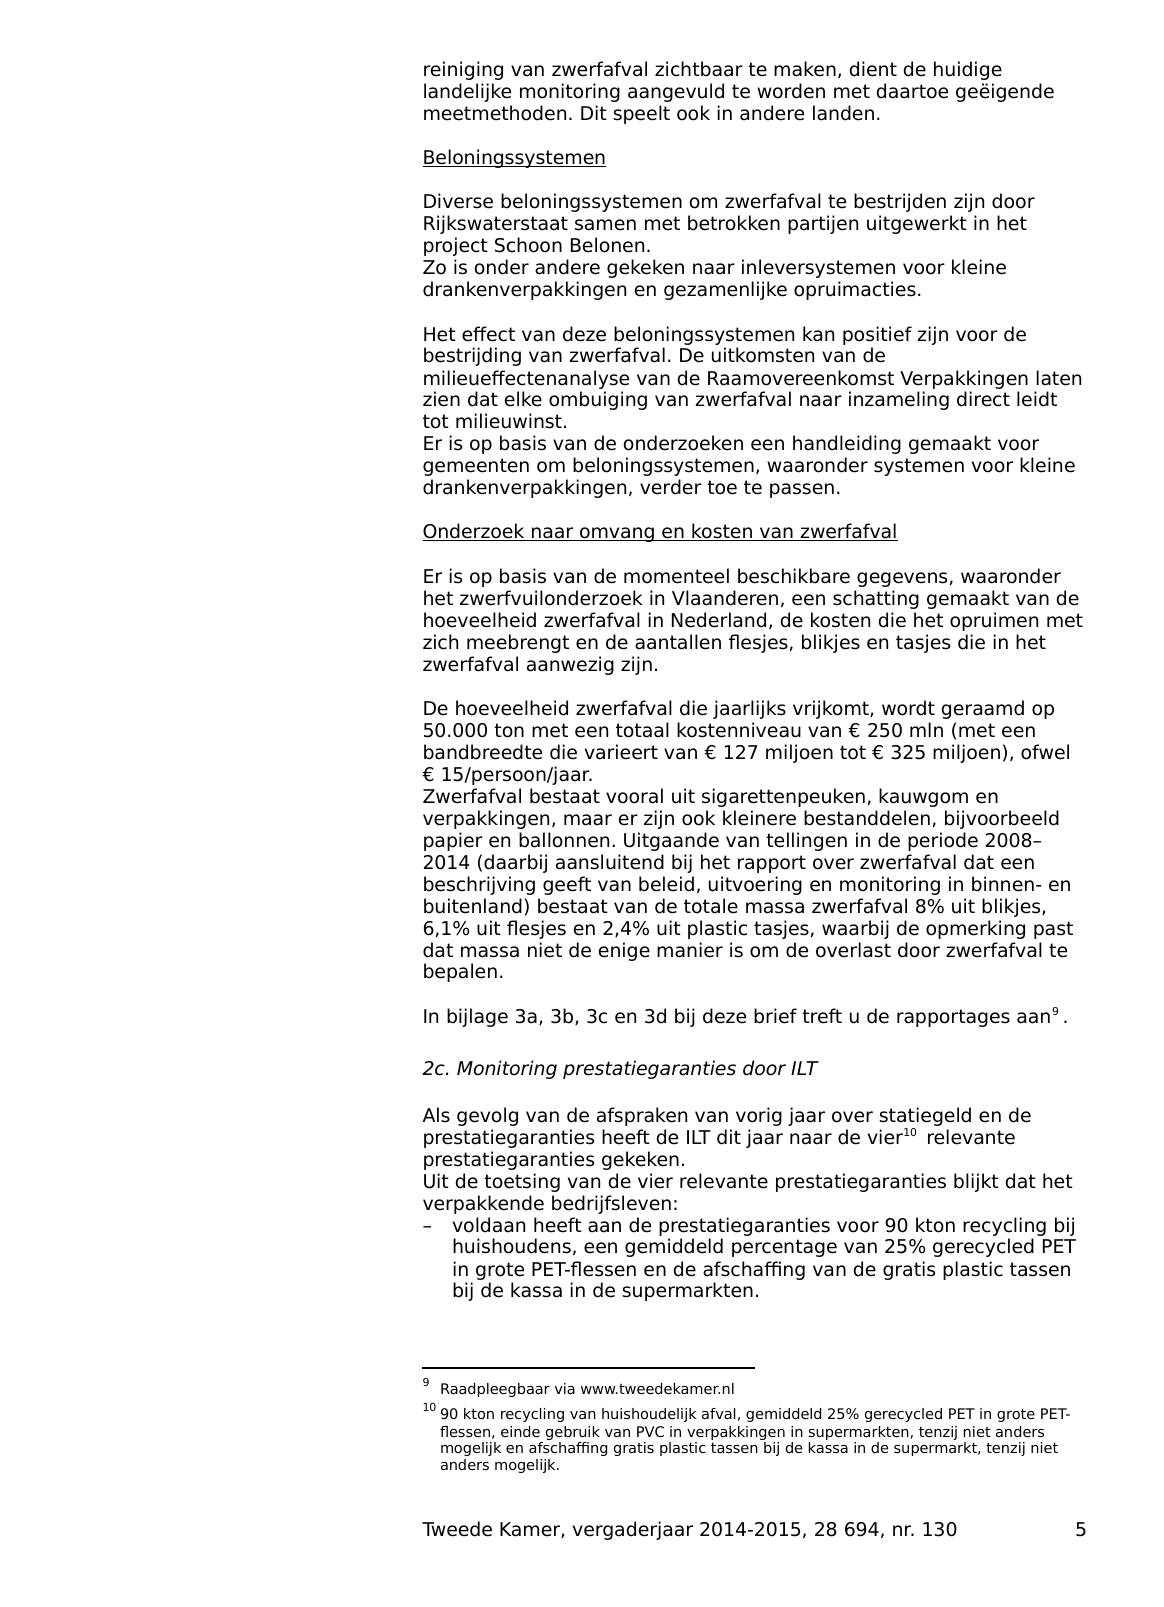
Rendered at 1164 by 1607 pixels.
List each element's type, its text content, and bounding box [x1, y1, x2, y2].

text In bijlage 3a, 3b, 3c en 3d bij deze brief treft u de rapportages aan. [422, 1006, 1087, 1028]
text Er is op basis van de onderzoeken een handleiding gemaakt voor gemeenten om beloningssystemen, waaronder systemen voor kleine drankenverpakkingen, verder toe te passen. [422, 433, 1087, 499]
text De hoeveelheid zwerfafval die jaarlijks vrijkomt, wordt geraamd op 50.000 ton met een totaal kostenniveau van € 250 mln (met een bandbreedte die varieert van € 127 miljoen tot € 325 miljoen), ofwel € 15/persoon/jaar. [422, 698, 1087, 786]
text – voldaan heeft aan de prestatiegaranties voor 90 kton recycling bij huishoudens, een gemiddeld percentage van 25% gerecycled PET in grote PET-flessen en de afschaffing van de gratis plastic tassen bij de kassa in de supermarkten. [422, 1214, 1087, 1302]
subtitle 2c. Monitoring prestatiegaranties door ILT [422, 1058, 1087, 1079]
text reiniging van zwerfafval zichtbaar te maken, dient de huidige landelijke monitoring aangevuld te worden met daartoe geëigende meetmethoden. Dit speelt ook in andere landen. [422, 59, 1087, 125]
text Als gevolg van de afspraken van vorig jaar over statiegeld en de prestatiegaranties heeft de ILT dit jaar naar de vier relevante prestatiegaranties gekeken. [422, 1104, 1087, 1171]
subtitle Beloningssystemen [422, 147, 1087, 169]
text Zwerfafval bestaat vooral uit sigarettenpeuken, kauwgom en verpakkingen, maar er zijn ook kleinere bestanddelen, bijvoorbeeld papier en ballonnen. Uitgaande van tellingen in de periode 2008–2014 (daarbij aansluitend bij het rapport over zwerfafval dat een beschrijving geeft van beleid, uitvoering en monitoring in binnen- en buitenland) bestaat van de totale massa zwerfafval 8% uit blikjes, 6,1% uit flesjes en 2,4% uit plastic tasjes, waarbij de opmerking past dat massa niet de enige manier is om de overlast door zwerfafval te bepalen. [422, 786, 1087, 983]
text Zo is onder andere gekeken naar inleversystemen voor kleine drankenverpakkingen en gezamenlijke opruimacties. [422, 257, 1087, 301]
text Het effect van deze beloningssystemen kan positief zijn voor de bestrijding van zwerfafval. De uitkomsten van de milieueffectenanalyse van de Raamovereenkomst Verpakkingen laten zien dat elke ombuiging van zwerfafval naar inzameling direct leidt tot milieuwinst. [422, 323, 1087, 433]
subtitle Onderzoek naar omvang en kosten van zwerfafval [422, 521, 1087, 543]
text Er is op basis van de momenteel beschikbare gegevens, waaronder het zwerfvuilonderzoek in Vlaanderen, een schatting gemaakt van de hoeveelheid zwerfafval in Nederland, de kosten die het opruimen met zich meebrengt en de aantallen flesjes, blikjes en tasjes die in het zwerfafval aanwezig zijn. [422, 566, 1087, 676]
text 90 kton recycling van huishoudelijk afval, gemiddeld 25% gerecycled PET in grote PET-flessen, einde gebruik van PVC in verpakkingen in supermarkten, tenzij niet anders mogelijk en afschaffing gratis plastic tassen bij de kassa in de supermarkt, tenzij niet anders mogelijk. [422, 1402, 1087, 1474]
text Raadpleegbaar via www.tweedekamer.nl [422, 1377, 1087, 1399]
text Uit de toetsing van de vier relevante prestatiegaranties blijkt dat het verpakkende bedrijfsleven: [422, 1171, 1087, 1214]
text Diverse beloningssystemen om zwerfafval te bestrijden zijn door Rijkswaterstaat samen met betrokken partijen uitgewerkt in het project Schoon Belonen. [422, 191, 1087, 257]
